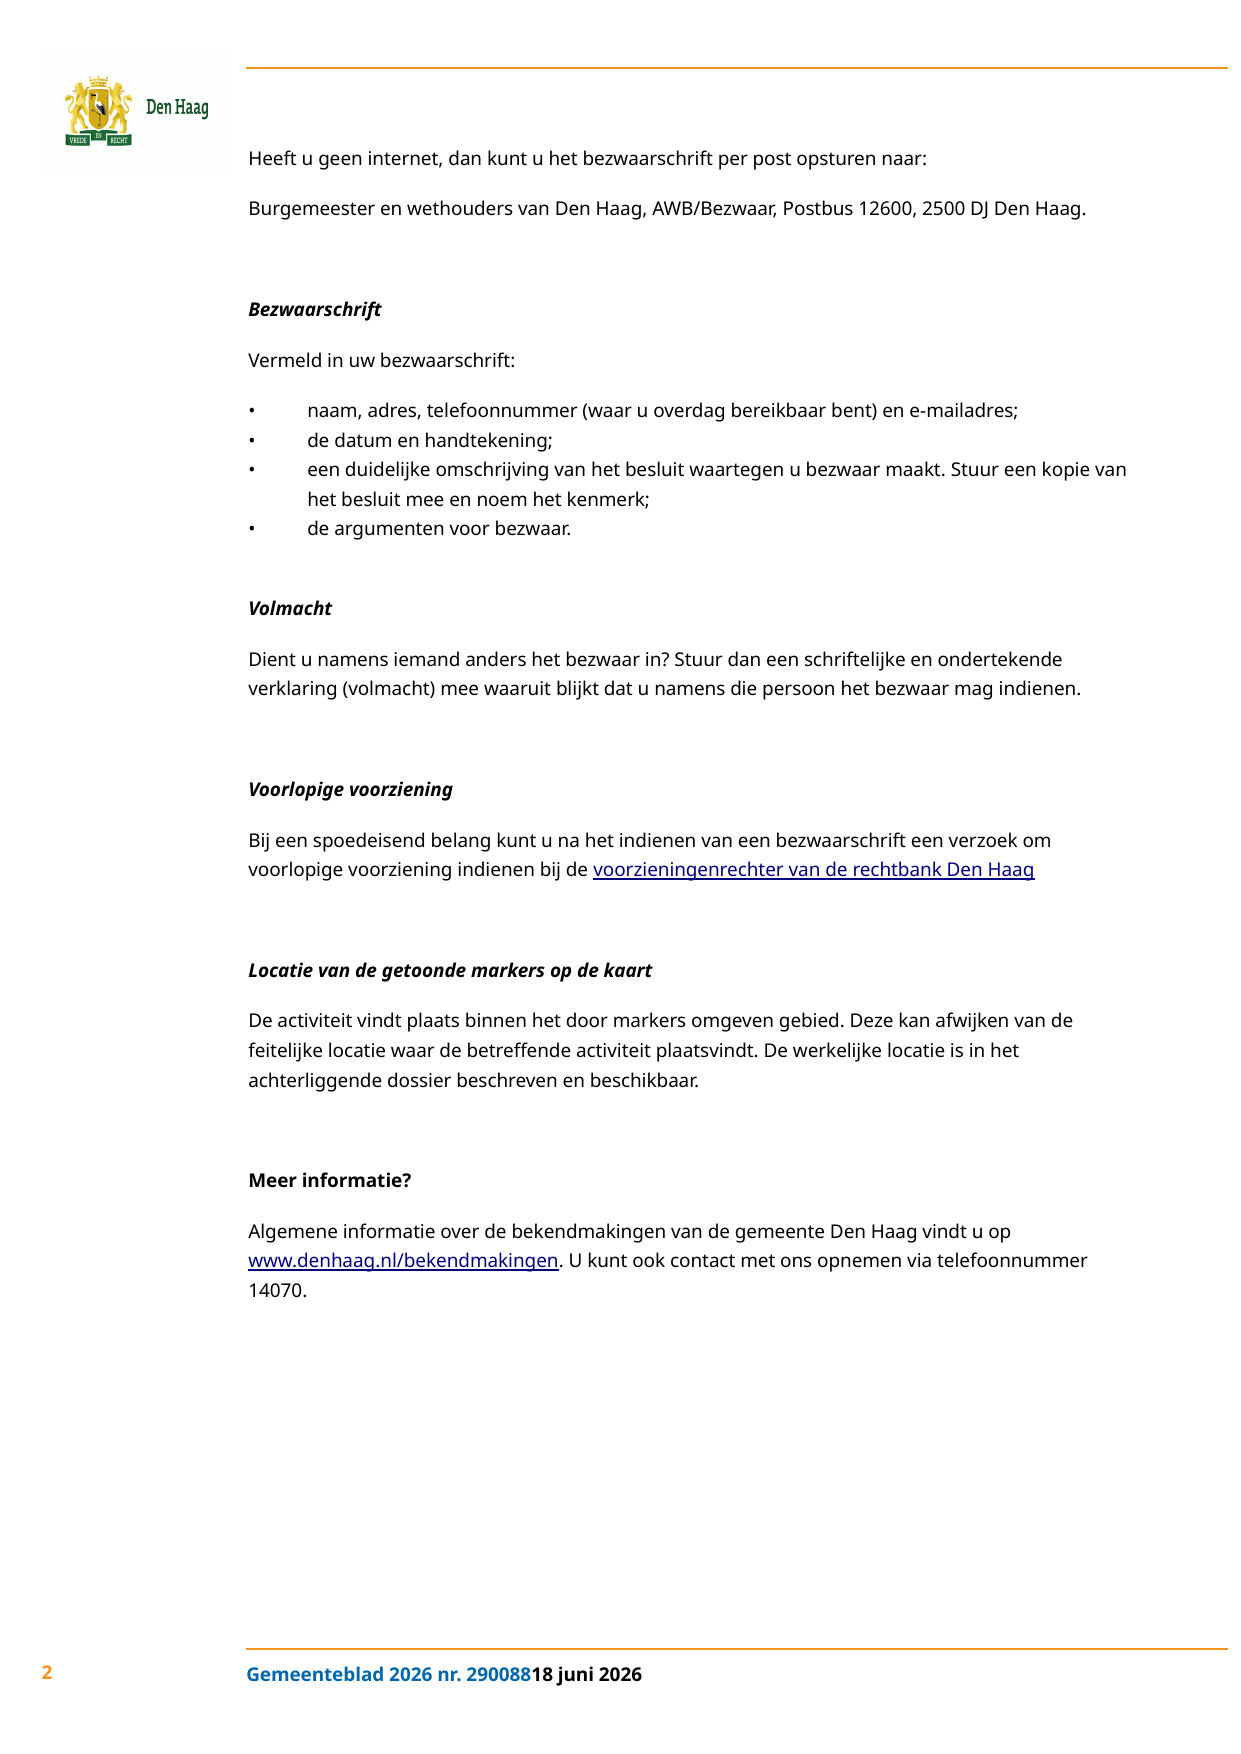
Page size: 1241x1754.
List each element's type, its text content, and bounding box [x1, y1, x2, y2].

text Vermeld in uw bezwaarschrift: [248, 347, 1152, 373]
text Dient u namens iemand anders het bezwaar in? Stuur dan een schriftelijke en ondertekende verklaring (volmacht) mee waaruit blijkt dat u namens die persoon het bezwaar mag indienen. [248, 646, 1152, 701]
text Voorlopige voorziening [248, 776, 1152, 802]
text Locatie van de getoonde markers op de kaart [248, 957, 1152, 983]
list een duidelijke omschrijving van het besluit waartegen u bezwaar maakt. Stuur een kopie van het besluit mee en noem het kenmerk; [248, 456, 1152, 512]
text Meer informatie? [248, 1168, 1152, 1193]
text De activiteit vindt plaats binnen het door markers omgeven gebied. Deze kan afwijken van de feitelijke locatie waar de betreffende activiteit plaatsvindt. De werkelijke locatie is in het achterliggende dossier beschreven en beschikbaar. [248, 1008, 1152, 1093]
list de argumenten voor bezwaar. [248, 516, 1152, 541]
text Bezwaarschrift [248, 296, 1152, 322]
text Volmacht [248, 596, 1152, 621]
text Heeft u geen internet, dan kunt u het bezwaarschrift per post opsturen naar: [248, 145, 1152, 171]
text Bij een spoedeisend belang kunt u na het indienen van een bezwaarschrift een verzoek om voorlopige voorziening indienen bij de voorzieningenrechter van de rechtbank Den Haag [248, 827, 1152, 882]
text Burgemeester en wethouders van Den Haag, AWB/Bezwaar, Postbus 12600, 2500 DJ Den Haag. [248, 196, 1152, 221]
list naam, adres, telefoonnummer (waar u overdag bereikbaar bent) en e-mailadres; [248, 397, 1152, 423]
text Algemene informatie over de bekendmakingen van de gemeente Den Haag vindt u op www.denhaag.nl/bekendmakingen. U kunt ook contact met ons opnemen via telefoonnummer 14070. [248, 1218, 1152, 1303]
picture [41, 47, 231, 172]
list de datum en handtekening; [248, 427, 1152, 453]
